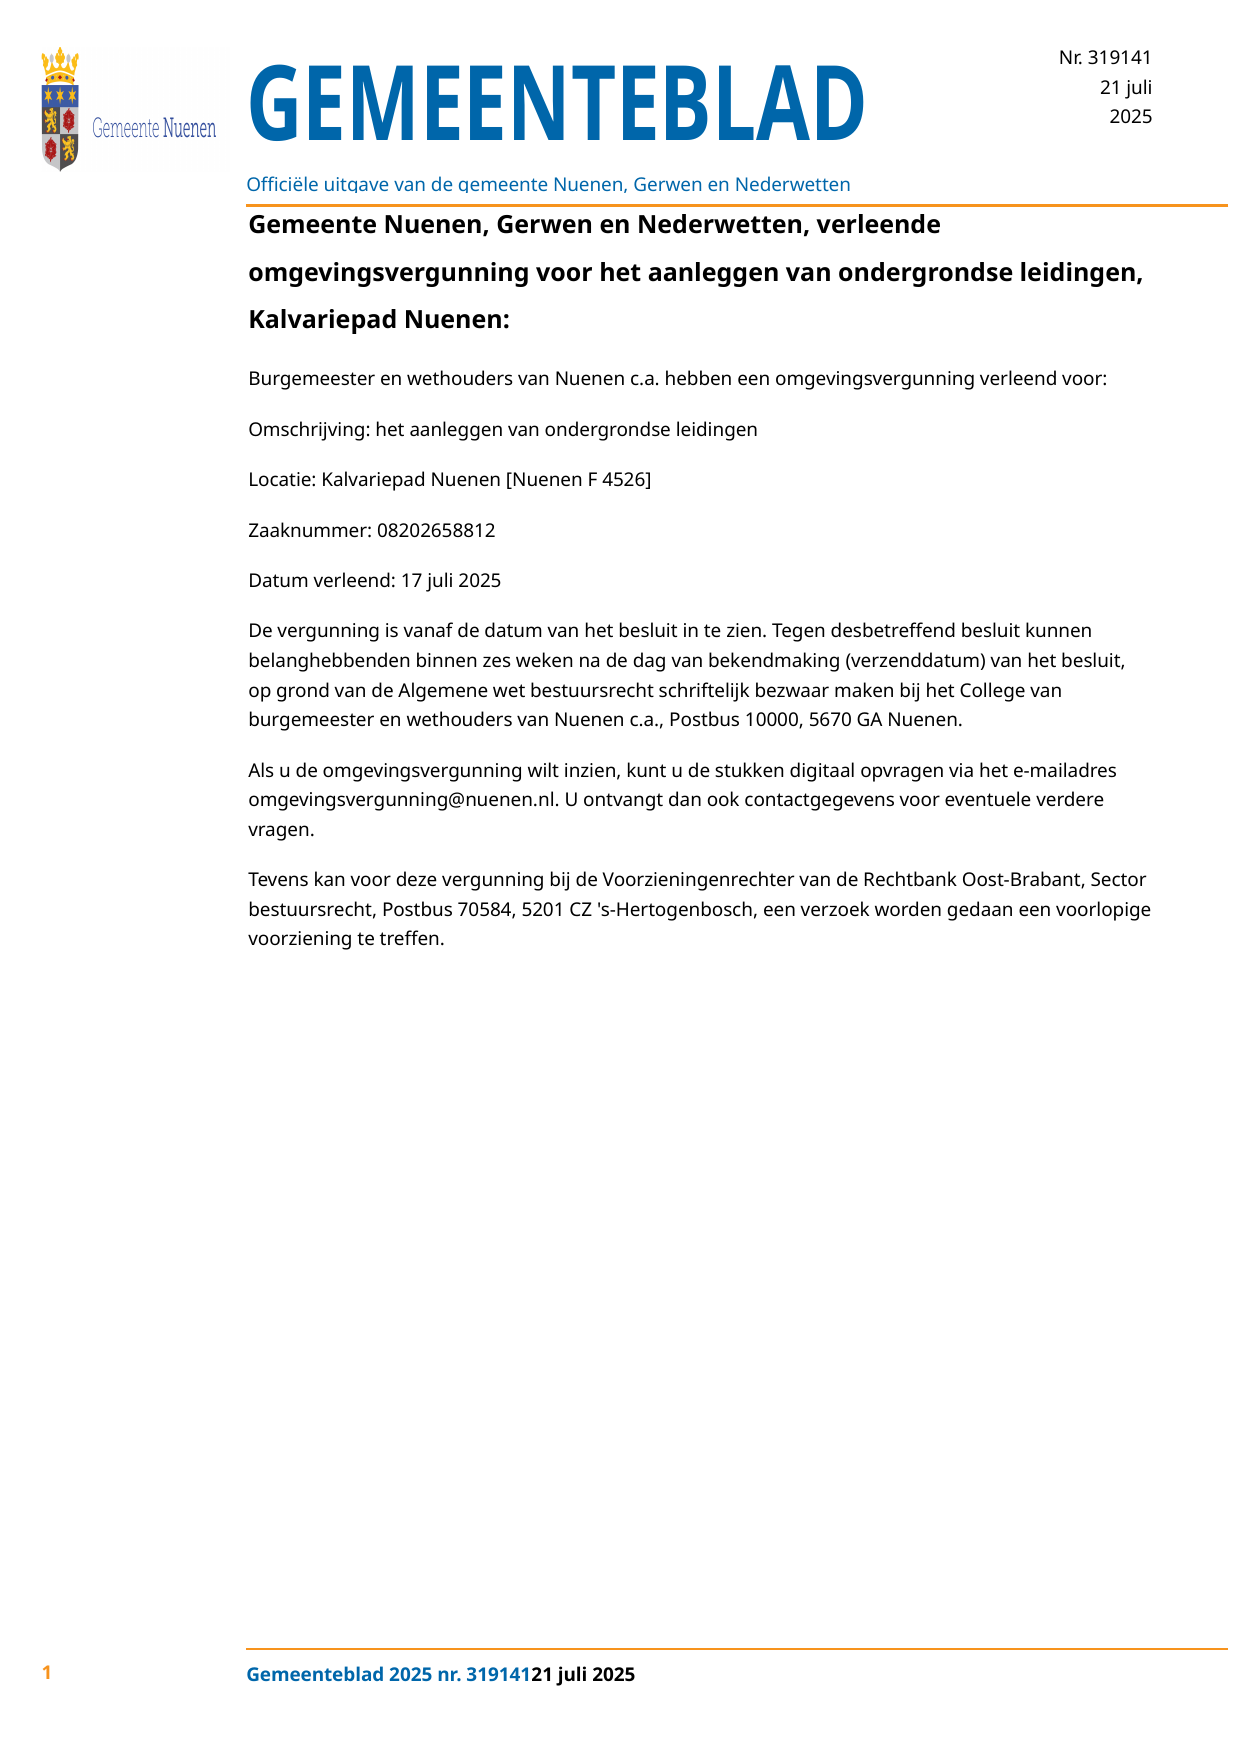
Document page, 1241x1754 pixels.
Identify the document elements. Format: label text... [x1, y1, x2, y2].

picture [41, 47, 231, 172]
text Locatie: Kalvariepad Nuenen [Nuenen F 4526] [248, 466, 1152, 492]
text Als u de omgevingsvergunning wilt inzien, kunt u de stukken digitaal opvragen via het e-mailadres omgevingsvergunning@nuenen.nl. U ontvangt dan ook contactgegevens voor eventuele verdere vragen. [248, 757, 1152, 842]
text Tevens kan voor deze vergunning bij de Voorzieningenrechter van de Rechtbank Oost-Brabant, Sector bestuursrecht, Postbus 70584, 5201 CZ 's-Hertogenbosch, een verzoek worden gedaan een voorlopige voorziening te treffen. [248, 866, 1152, 951]
text Datum verleend: 17 juli 2025 [248, 567, 1152, 593]
text Gemeente Nuenen, Gerwen en Nederwetten, verleende omgevingsvergunning voor het aanleggen van ondergrondse leidingen, Kalvariepad Nuenen: [248, 207, 1152, 336]
text De vergunning is vanaf de datum van het besluit in te zien. Tegen desbetreffend besluit kunnen belanghebbenden binnen zes weken na de dag van bekendmaking (verzenddatum) van het besluit, op grond van de Algemene wet bestuursrecht schriftelijk bezwaar maken bij het College van burgemeester en wethouders van Nuenen c.a., Postbus 10000, 5670 GA Nuenen. [248, 618, 1152, 732]
text Zaaknummer: 08202658812 [248, 517, 1152, 542]
text Omschrijving: het aanleggen van ondergrondse leidingen [248, 416, 1152, 442]
text Burgemeester en wethouders van Nuenen c.a. hebben een omgevingsvergunning verleend voor: [248, 366, 1152, 391]
